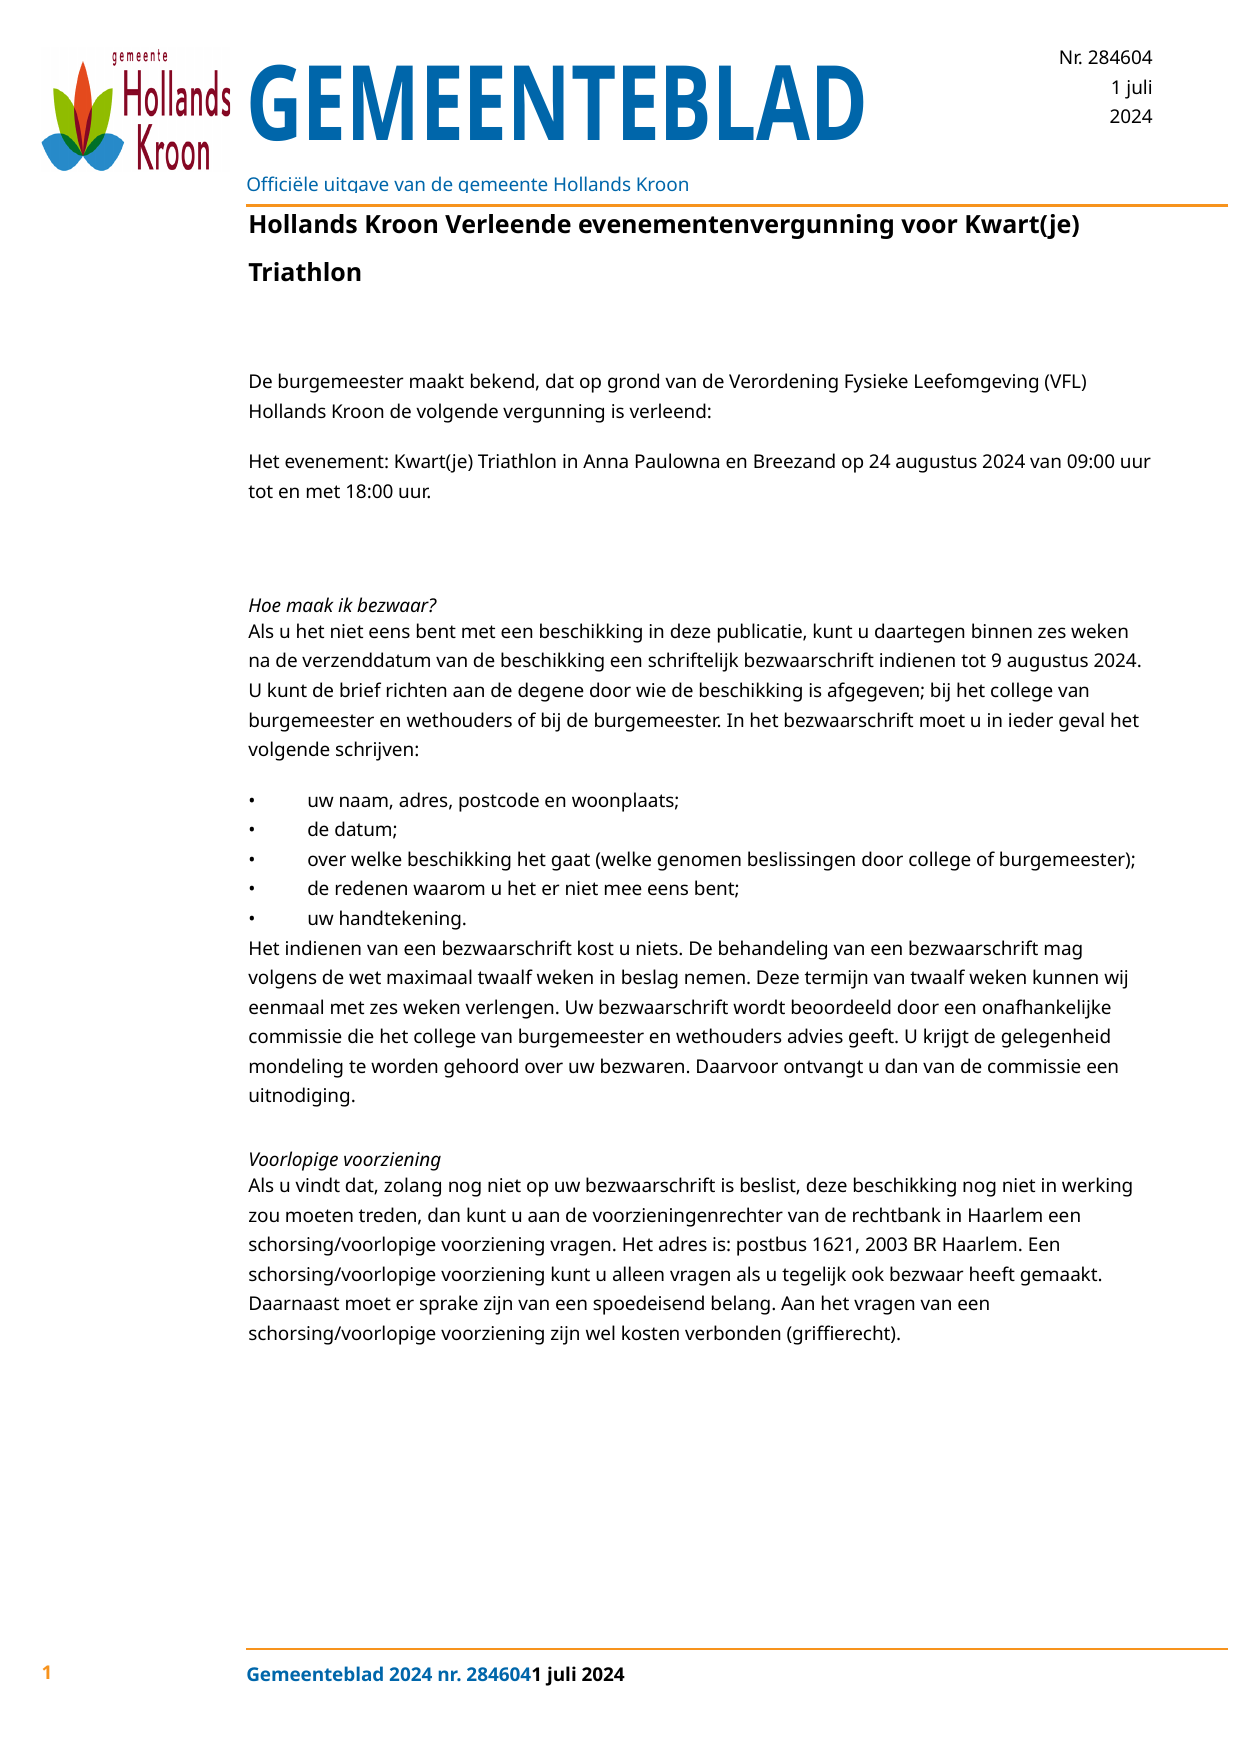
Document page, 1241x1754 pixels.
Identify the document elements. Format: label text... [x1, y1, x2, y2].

text Hoe maak ik bezwaar? [248, 592, 1152, 618]
text Hollands Kroon Verleende evenementenvergunning voor Kwart(je) Triathlon [248, 207, 1152, 288]
list uw handtekening. [248, 905, 1152, 931]
list uw naam, adres, postcode en woonplaats; [248, 787, 1152, 812]
text Als u het niet eens bent met een beschikking in deze publicatie, kunt u daartegen binnen zes weken na de verzenddatum van de beschikking een schriftelijk bezwaarschrift indienen tot 9 augustus 2024. U kunt de brief richten aan de degene door wie de beschikking is afgegeven; bij het college van burgemeester en wethouders of bij de burgemeester. In het bezwaarschrift moet u in ieder geval het volgende schrijven: [248, 618, 1152, 762]
text De burgemeester maakt bekend, dat op grond van de Verordening Fysieke Leefomgeving (VFL) Hollands Kroon de volgende vergunning is verleend: [248, 368, 1152, 424]
list over welke beschikking het gaat (welke genomen beslissingen door college of burgemeester); [248, 846, 1152, 872]
list de redenen waarom u het er niet mee eens bent; [248, 876, 1152, 901]
text Het evenement: Kwart(je) Triathlon in Anna Paulowna en Breezand op 24 augustus 2024 van 09:00 uur tot en met 18:00 uur. [248, 448, 1152, 504]
text Het indienen van een bezwaarschrift kost u niets. De behandeling van een bezwaarschrift mag volgens de wet maximaal twaalf weken in beslag nemen. Deze termijn van twaalf weken kunnen wij eenmaal met zes weken verlengen. Uw bezwaarschrift wordt beoordeeld door een onafhankelijke commissie die het college van burgemeester en wethouders advies geeft. U krijgt de gelegenheid mondeling te worden gehoord over uw bezwaren. Daarvoor ontvangt u dan van de commissie een uitnodiging. [248, 935, 1152, 1108]
text Voorlopige voorziening [248, 1147, 1152, 1172]
text Als u vindt dat, zolang nog niet op uw bezwaarschrift is beslist, deze beschikking nog niet in werking zou moeten treden, dan kunt u aan de voorzieningenrechter van de rechtbank in Haarlem een schorsing/voorlopige voorziening vragen. Het adres is: postbus 1621, 2003 BR Haarlem. Een schorsing/voorlopige voorziening kunt u alleen vragen als u tegelijk ook bezwaar heeft gemaakt. Daarnaast moet er sprake zijn van een spoedeisend belang. Aan het vragen van een schorsing/voorlopige voorziening zijn wel kosten verbonden (griffierecht). [248, 1172, 1152, 1346]
list de datum; [248, 816, 1152, 842]
picture [41, 47, 231, 172]
